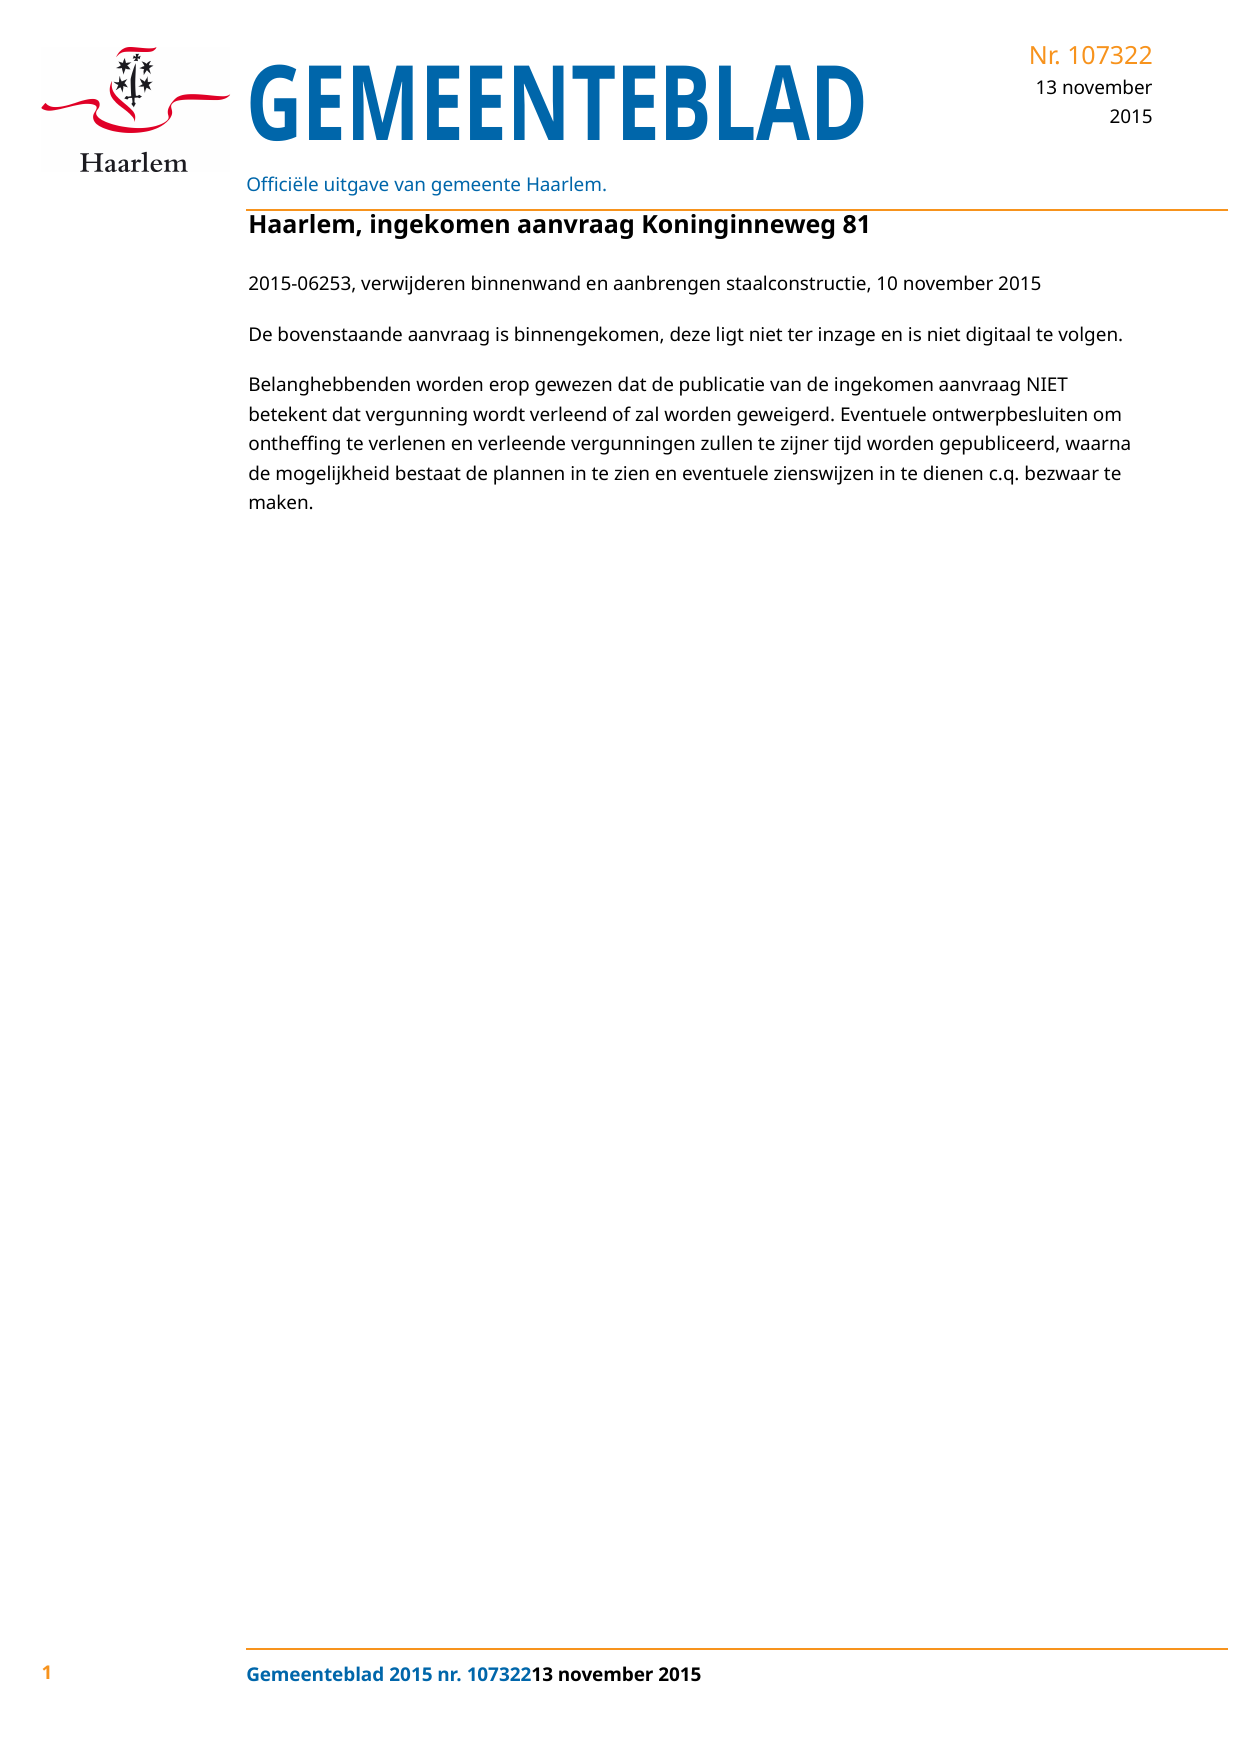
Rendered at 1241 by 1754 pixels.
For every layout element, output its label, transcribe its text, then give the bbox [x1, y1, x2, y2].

text Haarlem, ingekomen aanvraag Koninginneweg 81 [248, 211, 1152, 241]
text Belanghebbenden worden erop gewezen dat de publicatie van de ingekomen aanvraag NIET betekent dat vergunning wordt verleend of zal worden geweigerd. Eventuele ontwerpbesluiten om ontheffing te verlenen en verleende vergunningen zullen te zijner tijd worden gepubliceerd, waarna de mogelijkheid bestaat de plannen in te zien en eventuele zienswijzen in te dienen c.q. bezwaar te maken. [248, 371, 1152, 515]
text 2015-06253, verwijderen binnenwand en aanbrengen staalconstructie, 10 november 2015 [248, 270, 1152, 296]
text De bovenstaande aanvraag is binnengekomen, deze ligt niet ter inzage en is niet digitaal te volgen. [248, 321, 1152, 346]
picture [41, 47, 231, 172]
